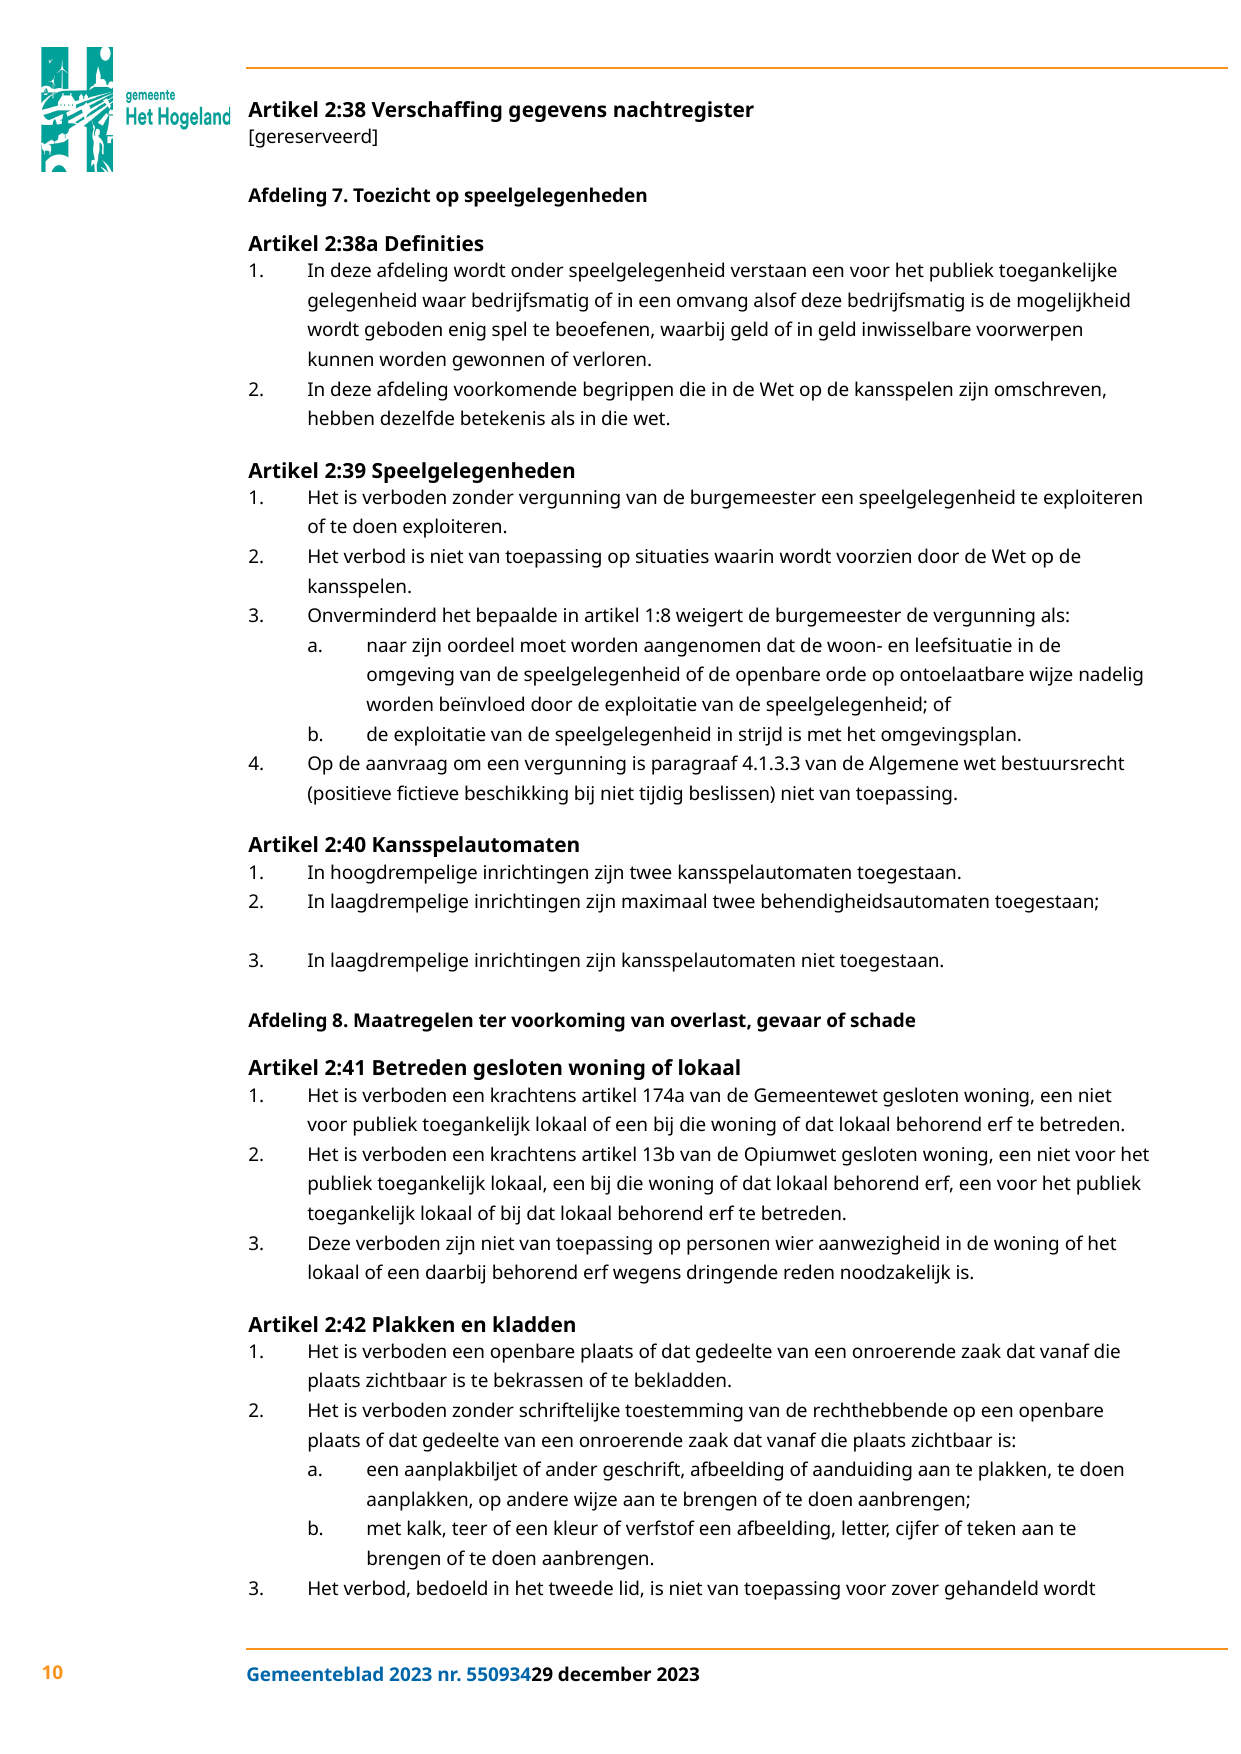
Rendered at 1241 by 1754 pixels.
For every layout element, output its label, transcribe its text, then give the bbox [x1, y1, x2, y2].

text Artikel 2:41 Betreden gesloten woning of lokaal [248, 1053, 1152, 1082]
list de exploitatie van de speelgelegenheid in strijd is met het omgevingsplan. [307, 721, 1152, 747]
text Afdeling 8. Maatregelen ter voorkoming van overlast, gevaar of schade [248, 1007, 1152, 1032]
list Op de aanvraag om een vergunning is paragraaf 4.1.3.3 van de Algemene wet bestuursrecht (positieve fictieve beschikking bij niet tijdig beslissen) niet van toepassing. [248, 750, 1152, 806]
list Het verbod is niet van toepassing op situaties waarin wordt voorzien door de Wet op de kansspelen. [248, 543, 1152, 599]
text Artikel 2:39 Speelgelegenheden [248, 456, 1152, 484]
list Onverminderd het bepaalde in artikel 1:8 weigert de burgemeester de vergunning als: [248, 602, 1152, 628]
list met kalk, teer of een kleur of verfstof een afbeelding, letter, cijfer of teken aan te brengen of te doen aanbrengen. [307, 1516, 1152, 1571]
picture [41, 47, 231, 172]
text [gereserveerd] [248, 123, 1152, 149]
text Artikel 2:42 Plakken en kladden [248, 1310, 1152, 1338]
list Het is verboden zonder vergunning van de burgemeester een speelgelegenheid te exploiteren of te doen exploiteren. [248, 484, 1152, 539]
text Artikel 2:38a Definities [248, 229, 1152, 257]
text Artikel 2:38 Verschaffing gegevens nachtregister [248, 95, 1152, 123]
list Het is verboden zonder schriftelijke toestemming van de rechthebbende op een openbare plaats of dat gedeelte van een onroerende zaak dat vanaf die plaats zichtbaar is: [248, 1397, 1152, 1453]
list In hoogdrempelige inrichtingen zijn twee kansspelautomaten toegestaan. [248, 859, 1152, 884]
list Het is verboden een krachtens artikel 13b van de Opiumwet gesloten woning, een niet voor het publiek toegankelijk lokaal, een bij die woning of dat lokaal behorend erf, een voor het publiek toegankelijk lokaal of bij dat lokaal behorend erf te betreden. [248, 1141, 1152, 1226]
list Het verbod, bedoeld in het tweede lid, is niet van toepassing voor zover gehandeld wordt [248, 1575, 1152, 1601]
list een aanplakbiljet of ander geschrift, afbeelding of aanduiding aan te plakken, te doen aanplakken, op andere wijze aan te brengen of te doen aanbrengen; [307, 1456, 1152, 1512]
list In deze afdeling voorkomende begrippen die in de Wet op de kansspelen zijn omschreven, hebben dezelfde betekenis als in die wet. [248, 376, 1152, 431]
list naar zijn oordeel moet worden aangenomen dat de woon- en leefsituatie in de omgeving van de speelgelegenheid of de openbare orde op ontoelaatbare wijze nadelig worden beïnvloed door de exploitatie van de speelgelegenheid; of [307, 632, 1152, 717]
list Deze verboden zijn niet van toepassing op personen wier aanwezigheid in de woning of het lokaal of een daarbij behorend erf wegens dringende reden noodzakelijk is. [248, 1230, 1152, 1285]
text Afdeling 7. Toezicht op speelgelegenheden [248, 182, 1152, 208]
list Het is verboden een openbare plaats of dat gedeelte van een onroerende zaak dat vanaf die plaats zichtbaar is te bekrassen of te bekladden. [248, 1338, 1152, 1393]
list In deze afdeling wordt onder speelgelegenheid verstaan een voor het publiek toegankelijke gelegenheid waar bedrijfsmatig of in een omvang alsof deze bedrijfsmatig is de mogelijkheid wordt geboden enig spel te beoefenen, waarbij geld of in geld inwisselbare voorwerpen kunnen worden gewonnen of verloren. [248, 257, 1152, 372]
list In laagdrempelige inrichtingen zijn maximaal twee behendigheidsautomaten toegestaan; [248, 888, 1152, 914]
list Het is verboden een krachtens artikel 174a van de Gemeentewet gesloten woning, een niet voor publiek toegankelijk lokaal of een bij die woning of dat lokaal behorend erf te betreden. [248, 1082, 1152, 1137]
list In laagdrempelige inrichtingen zijn kansspelautomaten niet toegestaan. [248, 948, 1152, 973]
text Artikel 2:40 Kansspelautomaten [248, 830, 1152, 859]
